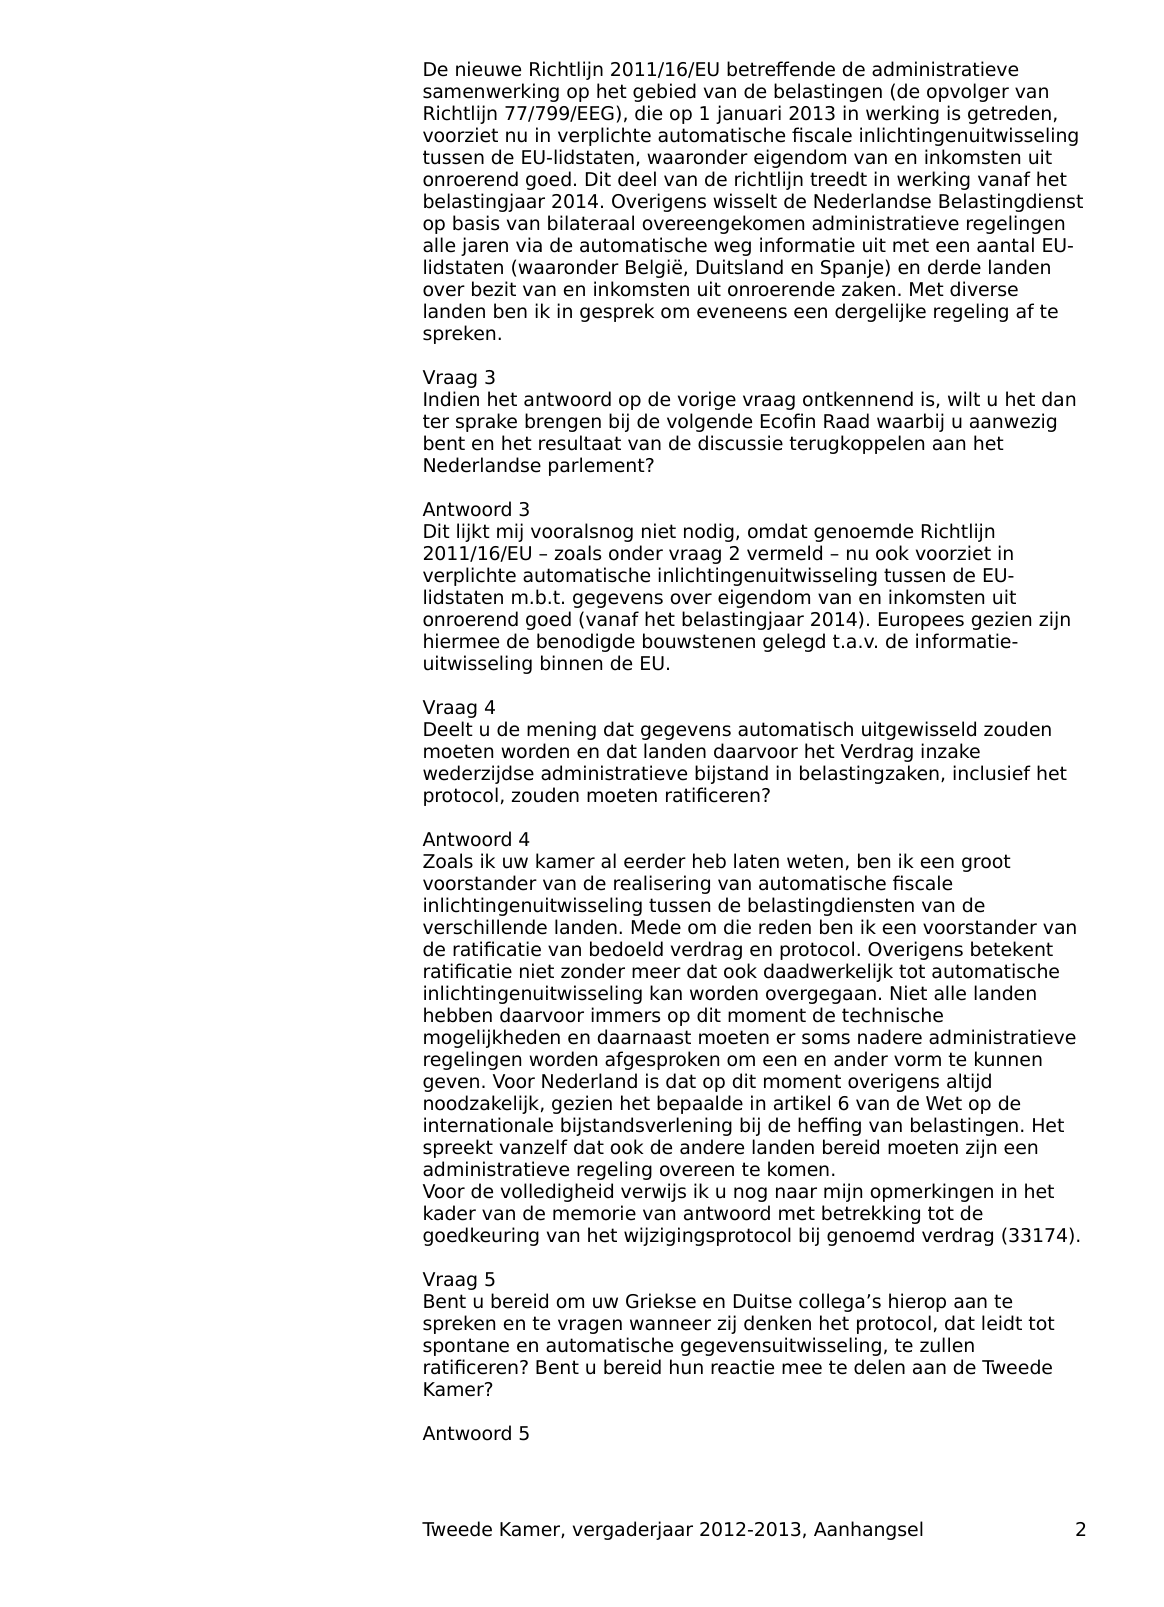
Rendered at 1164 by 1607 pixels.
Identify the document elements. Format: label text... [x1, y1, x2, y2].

text Zoals ik uw kamer al eerder heb laten weten, ben ik een groot voorstander van de realisering van automatische fiscale inlichtingenuitwisseling tussen de belastingdiensten van de verschillende landen. Mede om die reden ben ik een voorstander van de ratificatie van bedoeld verdrag en protocol. Overigens betekent ratificatie niet zonder meer dat ook daadwerkelijk tot automatische inlichtingenuitwisseling kan worden overgegaan. Niet alle landen hebben daarvoor immers op dit moment de technische mogelijkheden en daarnaast moeten er soms nadere administratieve regelingen worden afgesproken om een en ander vorm te kunnen geven. Voor Nederland is dat op dit moment overigens altijd noodzakelijk, gezien het bepaalde in artikel 6 van de Wet op de internationale bijstandsverlening bij de heffing van belastingen. Het spreekt vanzelf dat ook de andere landen bereid moeten zijn een administratieve regeling overeen te komen. [422, 851, 1087, 1181]
text Vraag 4 [422, 697, 1087, 719]
text Vraag 3 [422, 367, 1087, 389]
text Indien het antwoord op de vorige vraag ontkennend is, wilt u het dan ter sprake brengen bij de volgende Ecofin Raad waarbij u aanwezig bent en het resultaat van de discussie terugkoppelen aan het Nederlandse parlement? [422, 389, 1087, 477]
text Vraag 5 [422, 1269, 1087, 1291]
text Dit lijkt mij vooralsnog niet nodig, omdat genoemde Richtlijn 2011/16/EU – zoals onder vraag 2 vermeld – nu ook voorziet in verplichte automatische inlichtingenuitwisseling tussen de EU-lidstaten m.b.t. gegevens over eigendom van en inkomsten uit onroerend goed (vanaf het belastingjaar 2014). Europees gezien zijn hiermee de benodigde bouwstenen gelegd t.a.v. de informatie-uitwisseling binnen de EU. [422, 521, 1087, 675]
text Deelt u de mening dat gegevens automatisch uitgewisseld zouden moeten worden en dat landen daarvoor het Verdrag inzake wederzijdse administratieve bijstand in belastingzaken, inclusief het protocol, zouden moeten ratificeren? [422, 719, 1087, 807]
text Bent u bereid om uw Griekse en Duitse collega’s hierop aan te spreken en te vragen wanneer zij denken het protocol, dat leidt tot spontane en automatische gegevensuitwisseling, te zullen ratificeren? Bent u bereid hun reactie mee te delen aan de Tweede Kamer? [422, 1291, 1087, 1401]
text De nieuwe Richtlijn 2011/16/EU betreffende de administratieve samenwerking op het gebied van de belastingen (de opvolger van Richtlijn 77/799/EEG), die op 1 januari 2013 in werking is getreden, voorziet nu in verplichte automatische fiscale inlichtingenuitwisseling tussen de EU-lidstaten, waaronder eigendom van en inkomsten uit onroerend goed. Dit deel van de richtlijn treedt in werking vanaf het belastingjaar 2014. Overigens wisselt de Nederlandse Belastingdienst op basis van bilateraal overeengekomen administratieve regelingen alle jaren via de automatische weg informatie uit met een aantal EU-lidstaten (waaronder België, Duitsland en Spanje) en derde landen over bezit van en inkomsten uit onroerende zaken. Met diverse landen ben ik in gesprek om eveneens een dergelijke regeling af te spreken. [422, 59, 1087, 345]
text Antwoord 3 [422, 499, 1087, 521]
text Voor de volledigheid verwijs ik u nog naar mijn opmerkingen in het kader van de memorie van antwoord met betrekking tot de goedkeuring van het wijzigingsprotocol bij genoemd verdrag (33174). [422, 1181, 1087, 1247]
text Antwoord 4 [422, 829, 1087, 851]
text Antwoord 5 [422, 1423, 1087, 1445]
